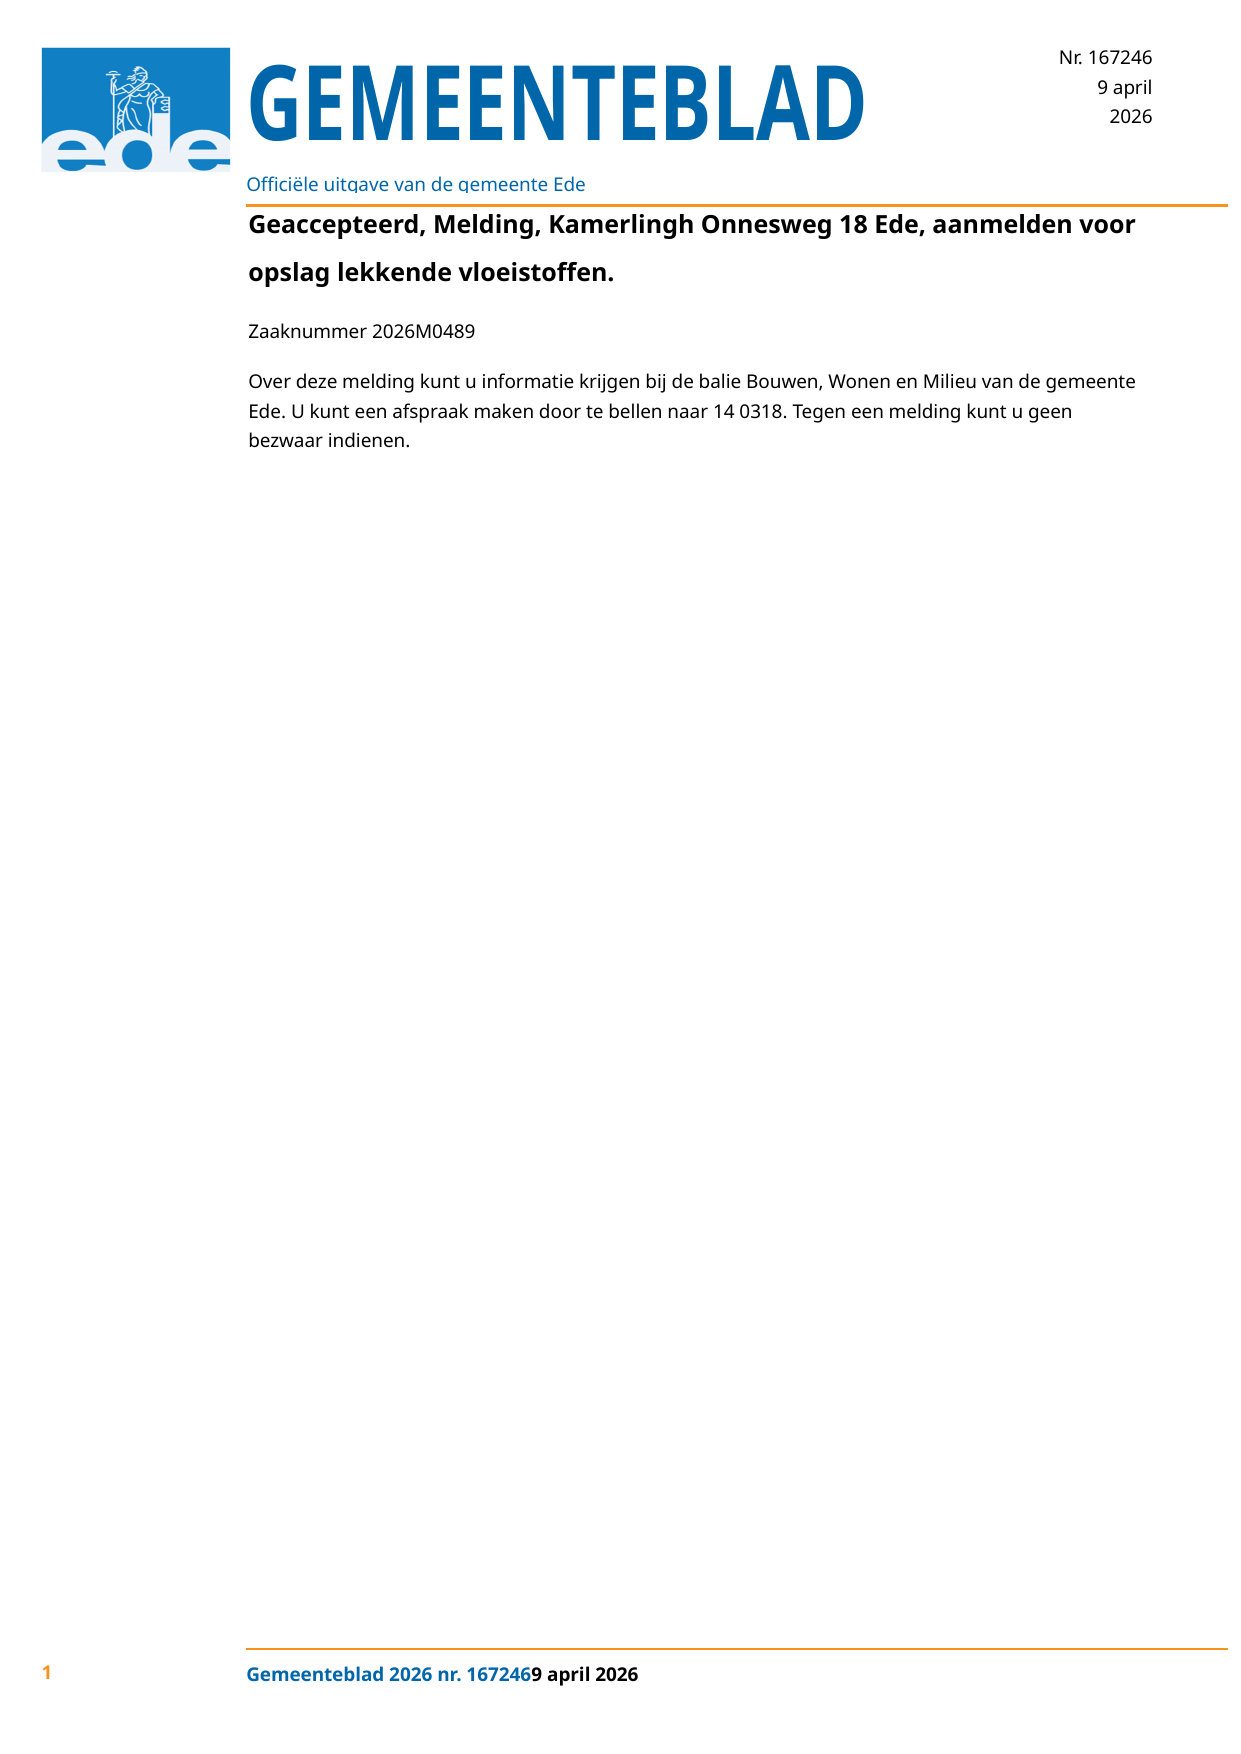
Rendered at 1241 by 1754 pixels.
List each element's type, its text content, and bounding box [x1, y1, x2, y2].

text Over deze melding kunt u informatie krijgen bij de balie Bouwen, Wonen en Milieu van de gemeente Ede. U kunt een afspraak maken door te bellen naar 14 0318. Tegen een melding kunt u geen bezwaar indienen. [248, 368, 1152, 453]
picture [41, 47, 231, 172]
text Zaaknummer 2026M0489 [248, 318, 1152, 344]
text Geaccepteerd, Melding, Kamerlingh Onnesweg 18 Ede, aanmelden voor opslag lekkende vloeistoffen. [248, 207, 1152, 288]
